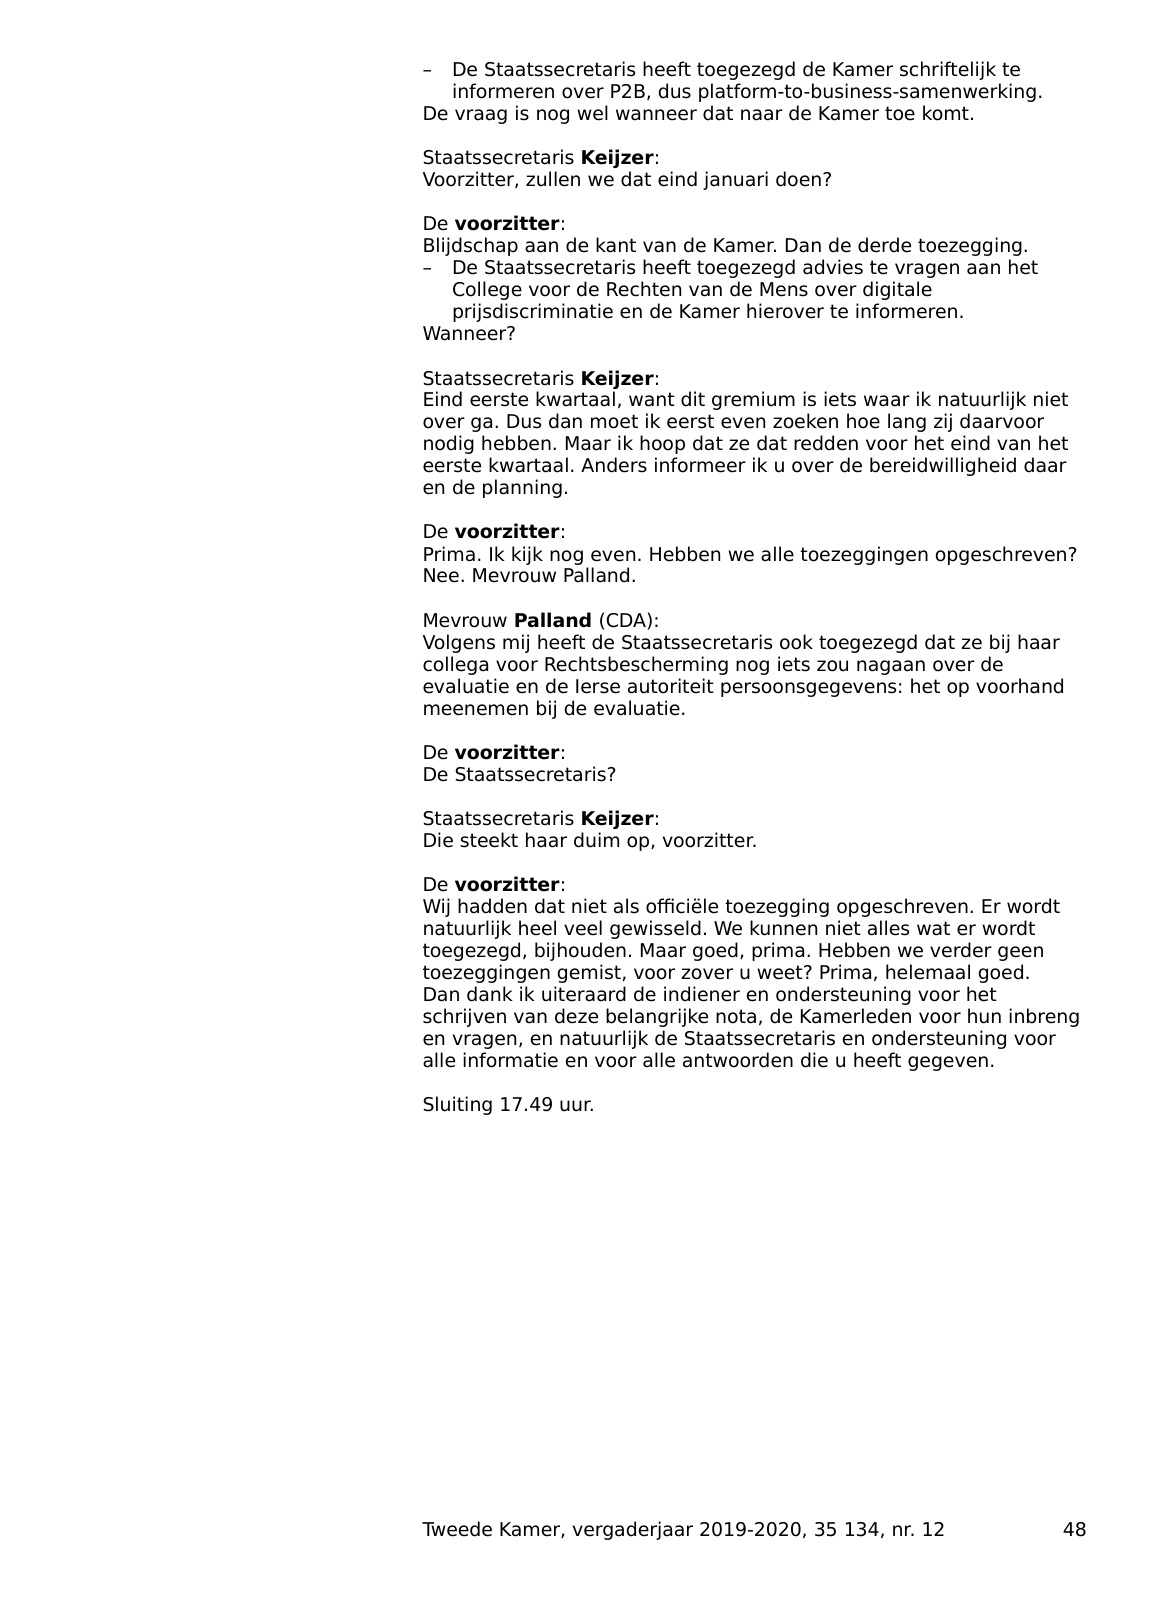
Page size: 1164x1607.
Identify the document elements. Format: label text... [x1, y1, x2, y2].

text Prima. Ik kijk nog even. Hebben we alle toezeggingen opgeschreven? Nee. Mevrouw Palland. [422, 543, 1087, 587]
text Sluiting 17.49 uur. [422, 1094, 1087, 1116]
text De voorzitter: [422, 521, 1087, 543]
text De Staatssecretaris? [422, 764, 1087, 786]
text De voorzitter: [422, 874, 1087, 896]
text Dan dank ik uiteraard de indiener en ondersteuning voor het schrijven van deze belangrijke nota, de Kamerleden voor hun inbreng en vragen, en natuurlijk de Staatssecretaris en ondersteuning voor alle informatie en voor alle antwoorden die u heeft gegeven. [422, 984, 1087, 1072]
text De voorzitter: [422, 742, 1087, 764]
text Staatssecretaris Keijzer: [422, 808, 1087, 830]
text Eind eerste kwartaal, want dit gremium is iets waar ik natuurlijk niet over ga. Dus dan moet ik eerst even zoeken hoe lang zij daarvoor nodig hebben. Maar ik hoop dat ze dat redden voor het eind van het eerste kwartaal. Anders informeer ik u over de bereidwilligheid daar en de planning. [422, 389, 1087, 499]
text Volgens mij heeft de Staatssecretaris ook toegezegd dat ze bij haar collega voor Rechtsbescherming nog iets zou nagaan over de evaluatie en de Ierse autoriteit persoonsgegevens: het op voorhand meenemen bij de evaluatie. [422, 632, 1087, 719]
text De vraag is nog wel wanneer dat naar de Kamer toe komt. [422, 103, 1087, 125]
text Voorzitter, zullen we dat eind januari doen? [422, 169, 1087, 191]
text Blijdschap aan de kant van de Kamer. Dan de derde toezegging. [422, 235, 1087, 257]
text Wij hadden dat niet als officiële toezegging opgeschreven. Er wordt natuurlijk heel veel gewisseld. We kunnen niet alles wat er wordt toegezegd, bijhouden. Maar goed, prima. Hebben we verder geen toezeggingen gemist, voor zover u weet? Prima, helemaal goed. [422, 896, 1087, 984]
text Staatssecretaris Keijzer: [422, 367, 1087, 389]
text – De Staatssecretaris heeft toegezegd de Kamer schriftelijk te informeren over P2B, dus platform-to-business-samenwerking. [422, 59, 1087, 103]
text De voorzitter: [422, 213, 1087, 235]
text – De Staatssecretaris heeft toegezegd advies te vragen aan het College voor de Rechten van de Mens over digitale prijsdiscriminatie en de Kamer hierover te informeren. [422, 257, 1087, 323]
text Wanneer? [422, 323, 1087, 345]
text Mevrouw Palland (CDA): [422, 609, 1087, 632]
text Die steekt haar duim op, voorzitter. [422, 830, 1087, 852]
text Staatssecretaris Keijzer: [422, 147, 1087, 169]
